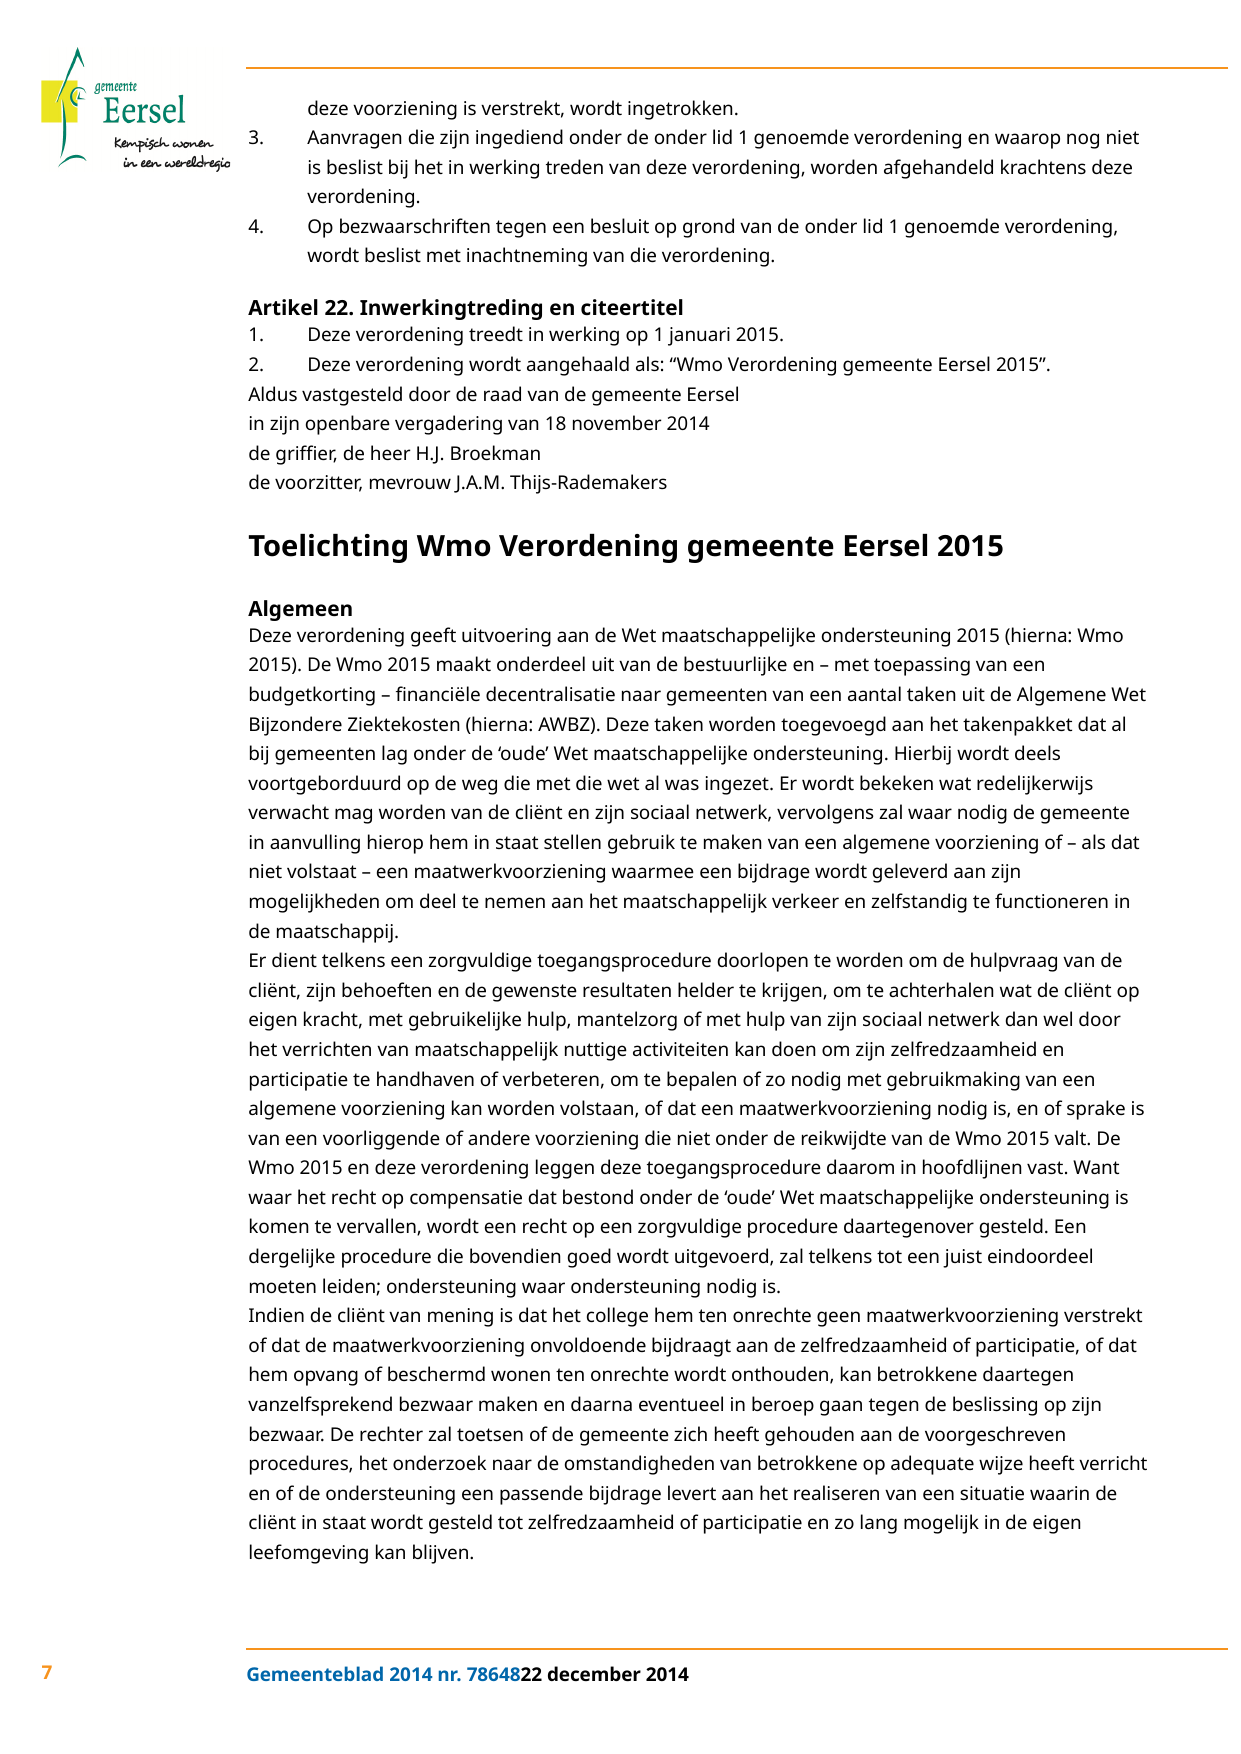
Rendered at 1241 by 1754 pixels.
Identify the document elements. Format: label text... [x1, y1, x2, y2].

text de voorzitter, mevrouw J.A.M. Thijs-Rademakers [248, 469, 1152, 495]
list deze voorziening is verstrekt, wordt ingetrokken. [248, 95, 1152, 121]
picture [41, 47, 231, 172]
list Aanvragen die zijn ingediend onder de onder lid 1 genoemde verordening en waarop nog niet is beslist bij het in werking treden van deze verordening, worden afgehandeld krachtens deze verordening. [248, 124, 1152, 209]
text Er dient telkens een zorgvuldige toegangsprocedure doorlopen te worden om de hulpvraag van de cliënt, zijn behoeften en de gewenste resultaten helder te krijgen, om te achterhalen wat de cliënt op eigen kracht, met gebruikelijke hulp, mantelzorg of met hulp van zijn sociaal netwerk dan wel door het verrichten van maatschappelijk nuttige activiteiten kan doen om zijn zelfredzaamheid en participatie te handhaven of verbeteren, om te bepalen of zo nodig met gebruikmaking van een algemene voorziening kan worden volstaan, of dat een maatwerkvoorziening nodig is, en of sprake is van een voorliggende of andere voorziening die niet onder de reikwijdte van de Wmo 2015 valt. De Wmo 2015 en deze verordening leggen deze toegangsprocedure daarom in hoofdlijnen vast. Want waar het recht op compensatie dat bestond onder de ‘oude’ Wet maatschappelijke ondersteuning is komen te vervallen, wordt een recht op een zorgvuldige procedure daartegenover gesteld. Een dergelijke procedure die bovendien goed wordt uitgevoerd, zal telkens tot een juist eindoordeel moeten leiden; ondersteuning waar ondersteuning nodig is. [248, 947, 1152, 1299]
list Deze verordening wordt aangehaald als: “Wmo Verordening gemeente Eersel 2015”. [248, 351, 1152, 377]
text in zijn openbare vergadering van 18 november 2014 [248, 410, 1152, 436]
list Deze verordening treedt in werking op 1 januari 2015. [248, 322, 1152, 347]
text de griffier, de heer H.J. Broekman [248, 440, 1152, 466]
text Artikel 22. Inwerkingtreding en citeertitel [248, 293, 1152, 322]
text Deze verordening geeft uitvoering aan de Wet maatschappelijke ondersteuning 2015 (hierna: Wmo 2015). De Wmo 2015 maakt onderdeel uit van de bestuurlijke en – met toepassing van een budgetkorting – financiële decentralisatie naar gemeenten van een aantal taken uit de Algemene Wet Bijzondere Ziektekosten (hierna: AWBZ). Deze taken worden toegevoegd aan het takenpakket dat al bij gemeenten lag onder de ‘oude’ Wet maatschappelijke ondersteuning. Hierbij wordt deels voortgeborduurd op de weg die met die wet al was ingezet. Er wordt bekeken wat redelijkerwijs verwacht mag worden van de cliënt en zijn sociaal netwerk, vervolgens zal waar nodig de gemeente in aanvulling hierop hem in staat stellen gebruik te maken van een algemene voorziening of – als dat niet volstaat – een maatwerkvoorziening waarmee een bijdrage wordt geleverd aan zijn mogelijkheden om deel te nemen aan het maatschappelijk verkeer en zelfstandig te functioneren in de maatschappij. [248, 622, 1152, 944]
text Algemeen [248, 594, 1152, 622]
text Toelichting Wmo Verordening gemeente Eersel 2015 [248, 525, 1152, 564]
text Aldus vastgesteld door de raad van de gemeente Eersel [248, 381, 1152, 406]
text Indien de cliënt van mening is dat het college hem ten onrechte geen maatwerkvoorziening verstrekt of dat de maatwerkvoorziening onvoldoende bijdraagt aan de zelfredzaamheid of participatie, of dat hem opvang of beschermd wonen ten onrechte wordt onthouden, kan betrokkene daartegen vanzelfsprekend bezwaar maken en daarna eventueel in beroep gaan tegen de beslissing op zijn bezwaar. De rechter zal toetsen of de gemeente zich heeft gehouden aan de voorgeschreven procedures, het onderzoek naar de omstandigheden van betrokkene op adequate wijze heeft verricht en of de ondersteuning een passende bijdrage levert aan het realiseren van een situatie waarin de cliënt in staat wordt gesteld tot zelfredzaamheid of participatie en zo lang mogelijk in de eigen leefomgeving kan blijven. [248, 1302, 1152, 1565]
list Op bezwaarschriften tegen een besluit op grond van de onder lid 1 genoemde verordening, wordt beslist met inachtneming van die verordening. [248, 213, 1152, 268]
